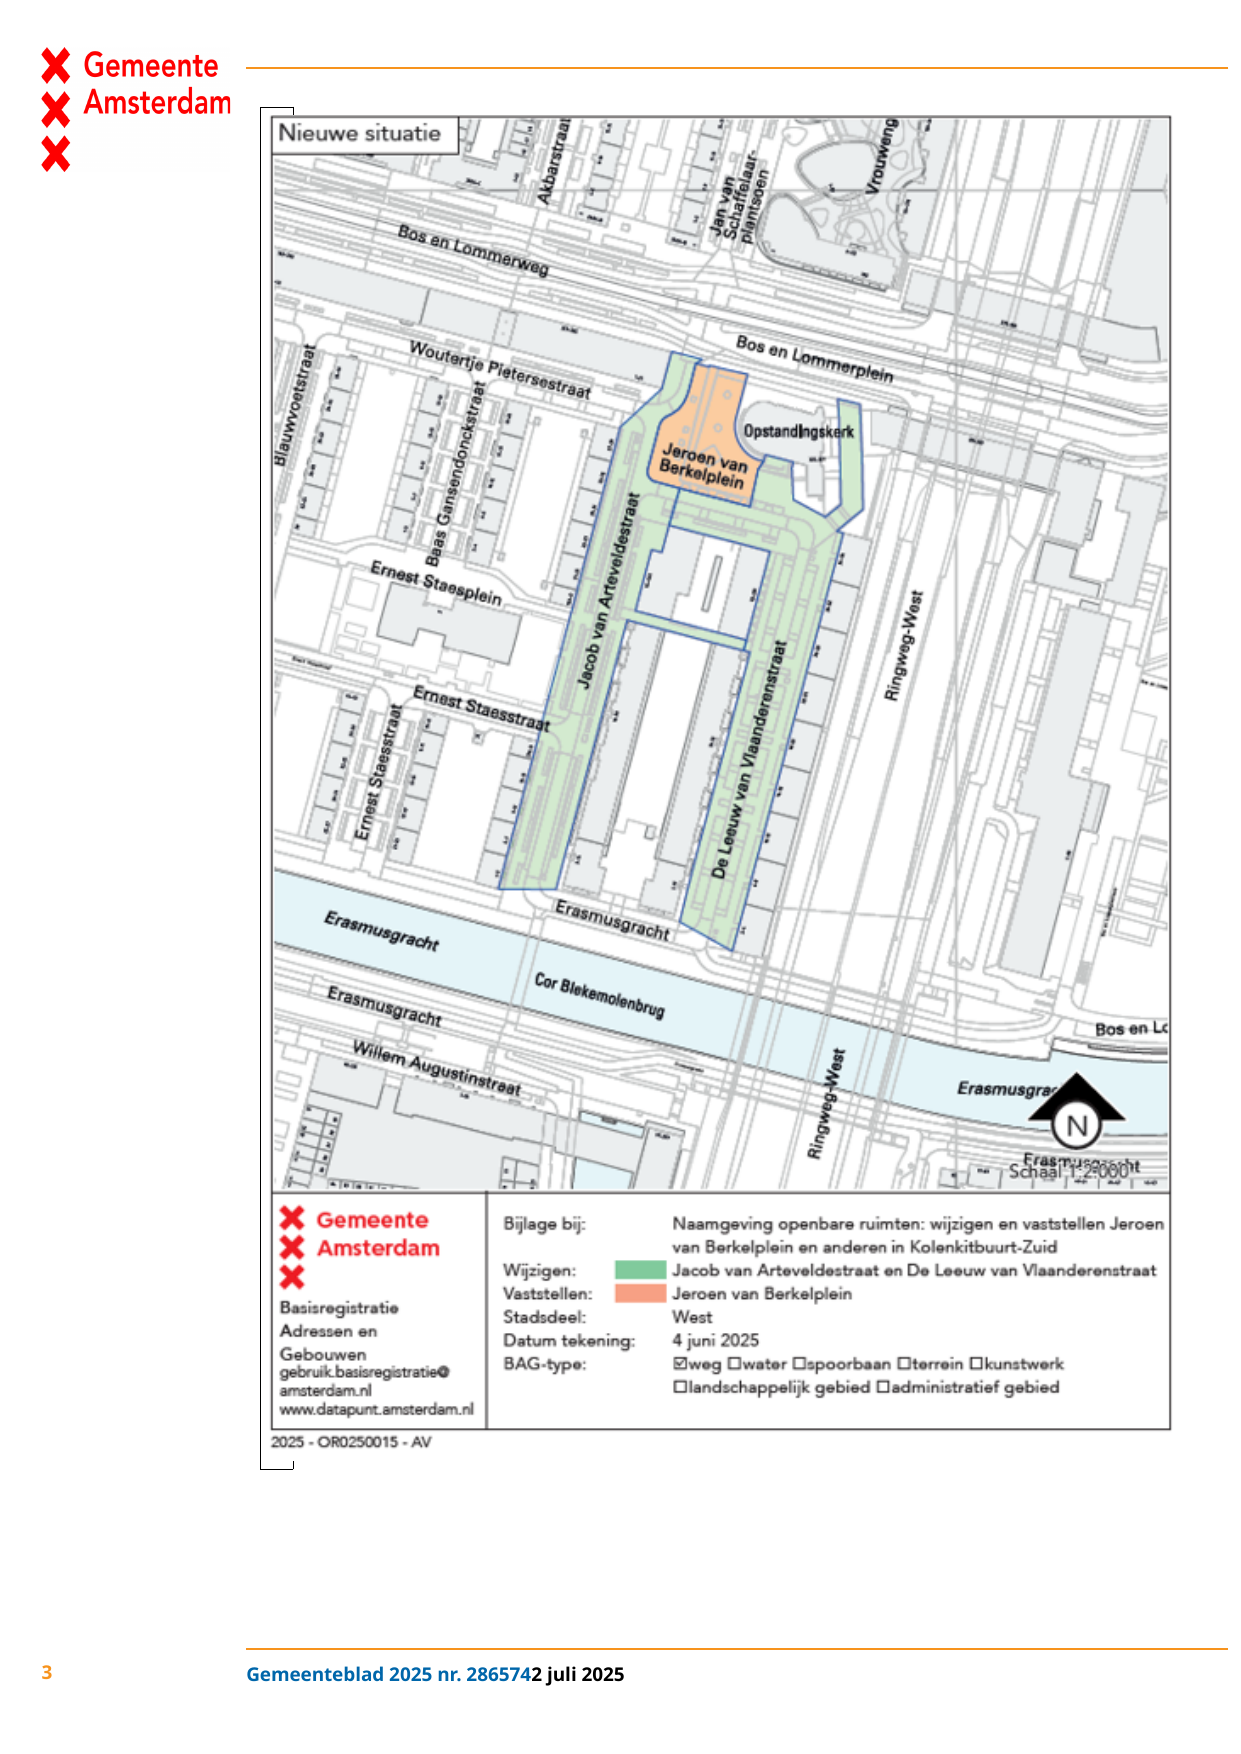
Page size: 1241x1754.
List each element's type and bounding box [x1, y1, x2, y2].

picture [268, 115, 1173, 1461]
picture [41, 47, 231, 172]
